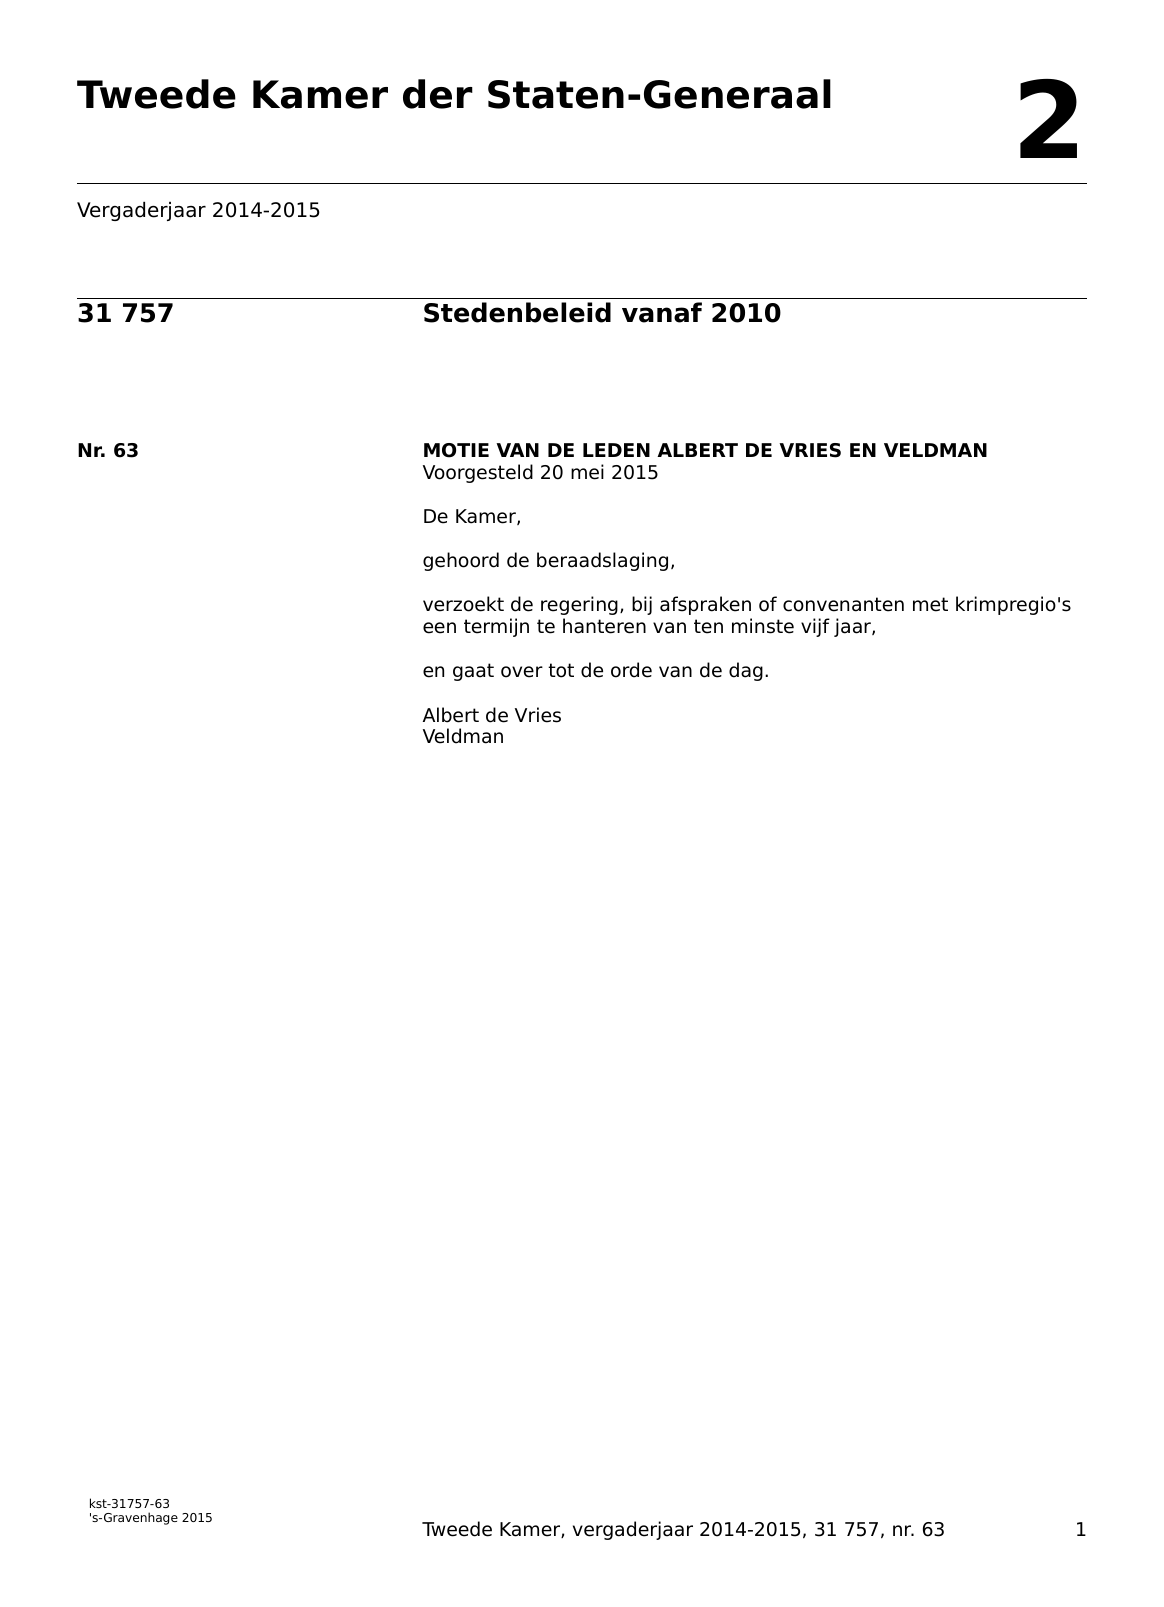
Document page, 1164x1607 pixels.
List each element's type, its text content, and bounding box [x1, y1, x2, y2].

text Voorgesteld 20 mei 2015 [422, 462, 1087, 484]
subtitle 31 757 Stedenbeleid vanaf 2010 [77, 299, 1087, 329]
table_header Tweede Kamer der Staten-Generaal [77, 59, 886, 183]
table_cell Vergaderjaar 2014-2015 [77, 184, 1087, 298]
subtitle Nr. 63 MOTIE VAN DE LEDEN ALBERT DE VRIES EN VELDMAN [77, 440, 1087, 462]
text De Kamer, [422, 506, 1087, 528]
table_header 2 [886, 59, 1087, 183]
text 's-Gravenhage 2015 [88, 1511, 323, 1525]
text gehoord de beraadslaging, [422, 550, 1087, 572]
text Veldman [422, 726, 1087, 748]
text Albert de Vries [422, 704, 1087, 726]
text en gaat over tot de orde van de dag. [422, 660, 1087, 682]
text kst-31757-63 [88, 1497, 323, 1511]
text verzoekt de regering, bij afspraken of convenanten met krimpregio's een termijn te hanteren van ten minste vijf jaar, [422, 594, 1087, 638]
